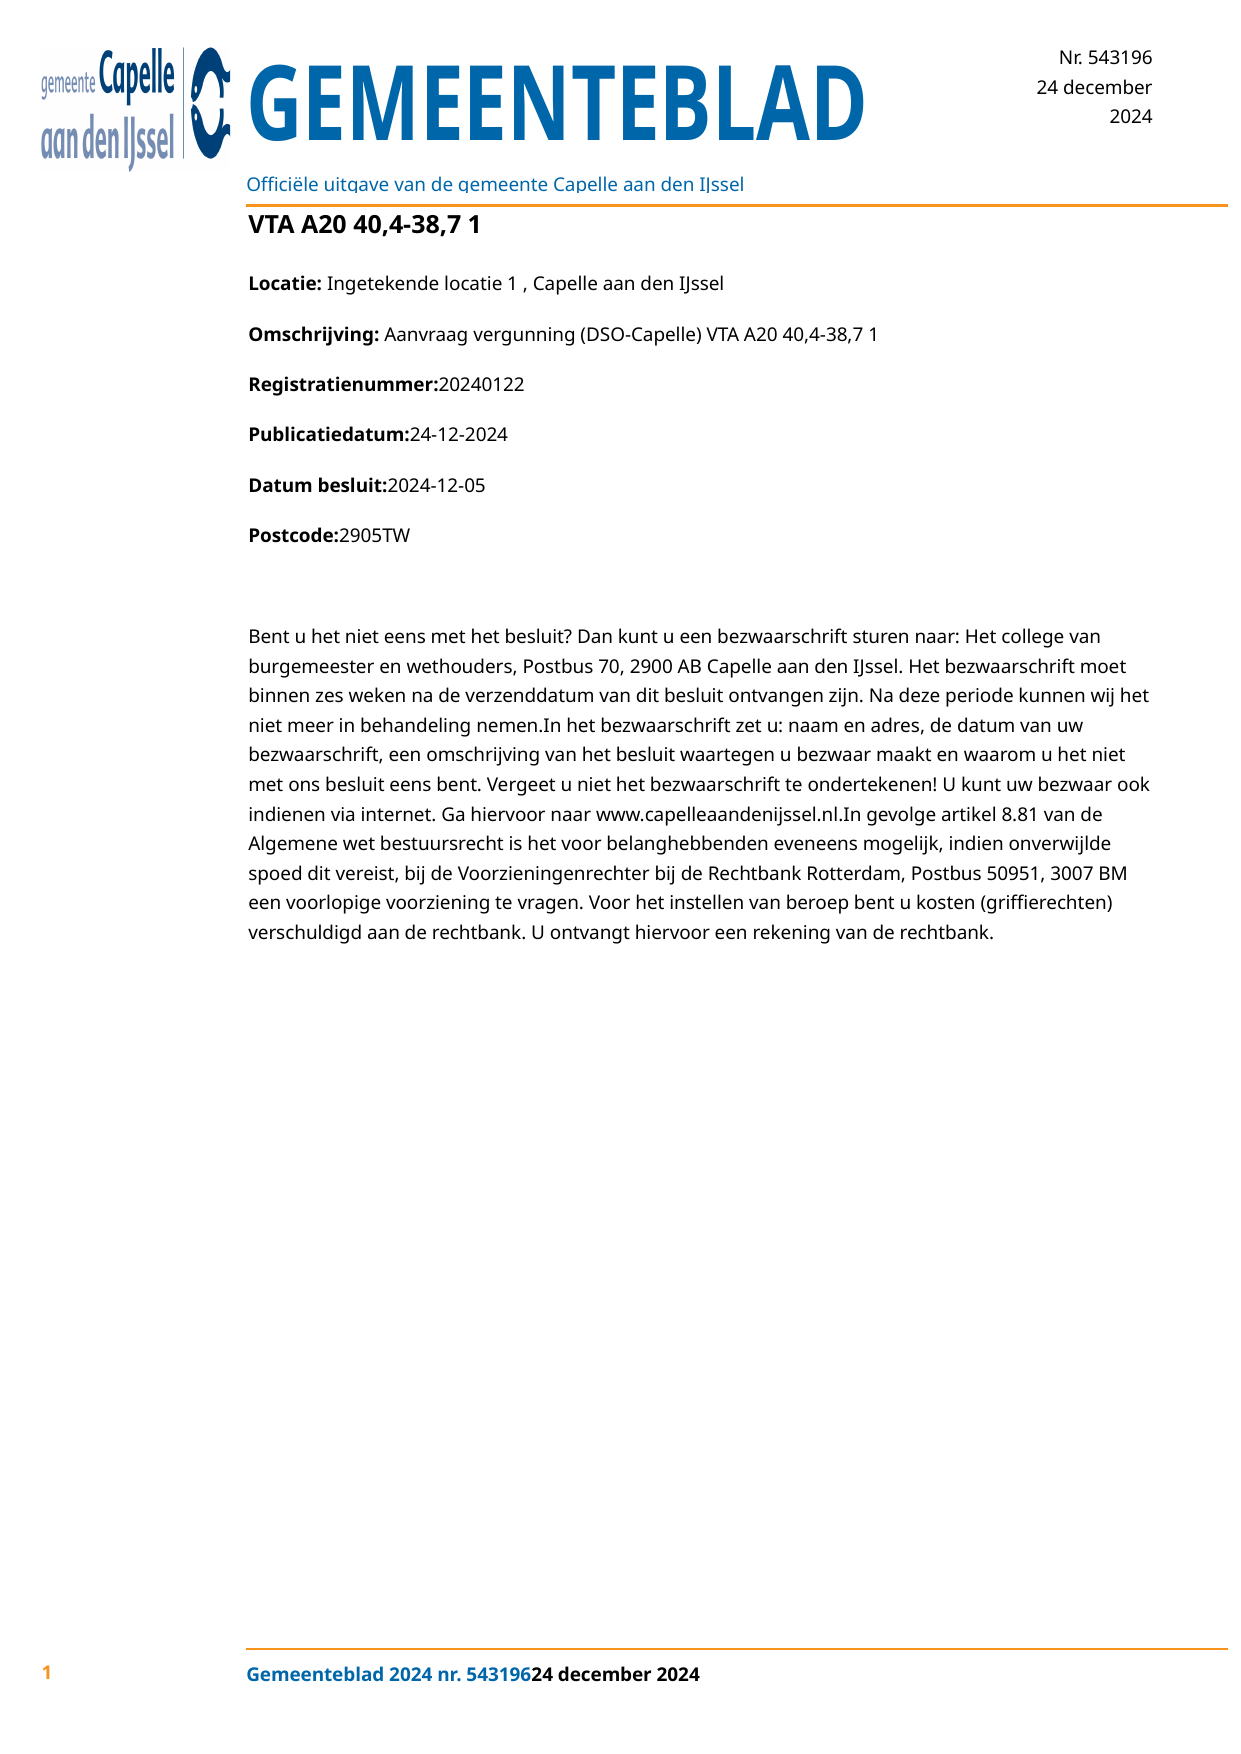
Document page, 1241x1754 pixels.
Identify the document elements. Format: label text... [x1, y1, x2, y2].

text VTA A20 40,4-38,7 1 [248, 207, 1152, 241]
text Omschrijving: Aanvraag vergunning (DSO-Capelle) VTA A20 40,4-38,7 1 [248, 321, 1152, 346]
picture [41, 47, 231, 172]
text Registratienummer:20240122 [248, 371, 1152, 397]
text Locatie: Ingetekende locatie 1 , Capelle aan den IJssel [248, 270, 1152, 296]
text Datum besluit:2024-12-05 [248, 472, 1152, 498]
text Bent u het niet eens met het besluit? Dan kunt u een bezwaarschrift sturen naar: Het college van burgemeester en wethouders, Postbus 70, 2900 AB Capelle aan den IJssel. Het bezwaarschrift moet binnen zes weken na de verzenddatum van dit besluit ontvangen zijn. Na deze periode kunnen wij het niet meer in behandeling nemen.In het bezwaarschrift zet u: naam en adres, de datum van uw bezwaarschrift, een omschrijving van het besluit waartegen u bezwaar maakt en waarom u het niet met ons besluit eens bent. Vergeet u niet het bezwaarschrift te ondertekenen! U kunt uw bezwaar ook indienen via internet. Ga hiervoor naar www.capelleaandenijssel.nl.In gevolge artikel 8.81 van de Algemene wet bestuursrecht is het voor belanghebbenden eveneens mogelijk, indien onverwijlde spoed dit vereist, bij de Voorzieningenrechter bij de Rechtbank Rotterdam, Postbus 50951, 3007 BM een voorlopige voorziening te vragen. Voor het instellen van beroep bent u kosten (griffierechten) verschuldigd aan de rechtbank. U ontvangt hiervoor een rekening van de rechtbank. [248, 623, 1152, 945]
text Publicatiedatum:24-12-2024 [248, 422, 1152, 447]
text Postcode:2905TW [248, 522, 1152, 548]
